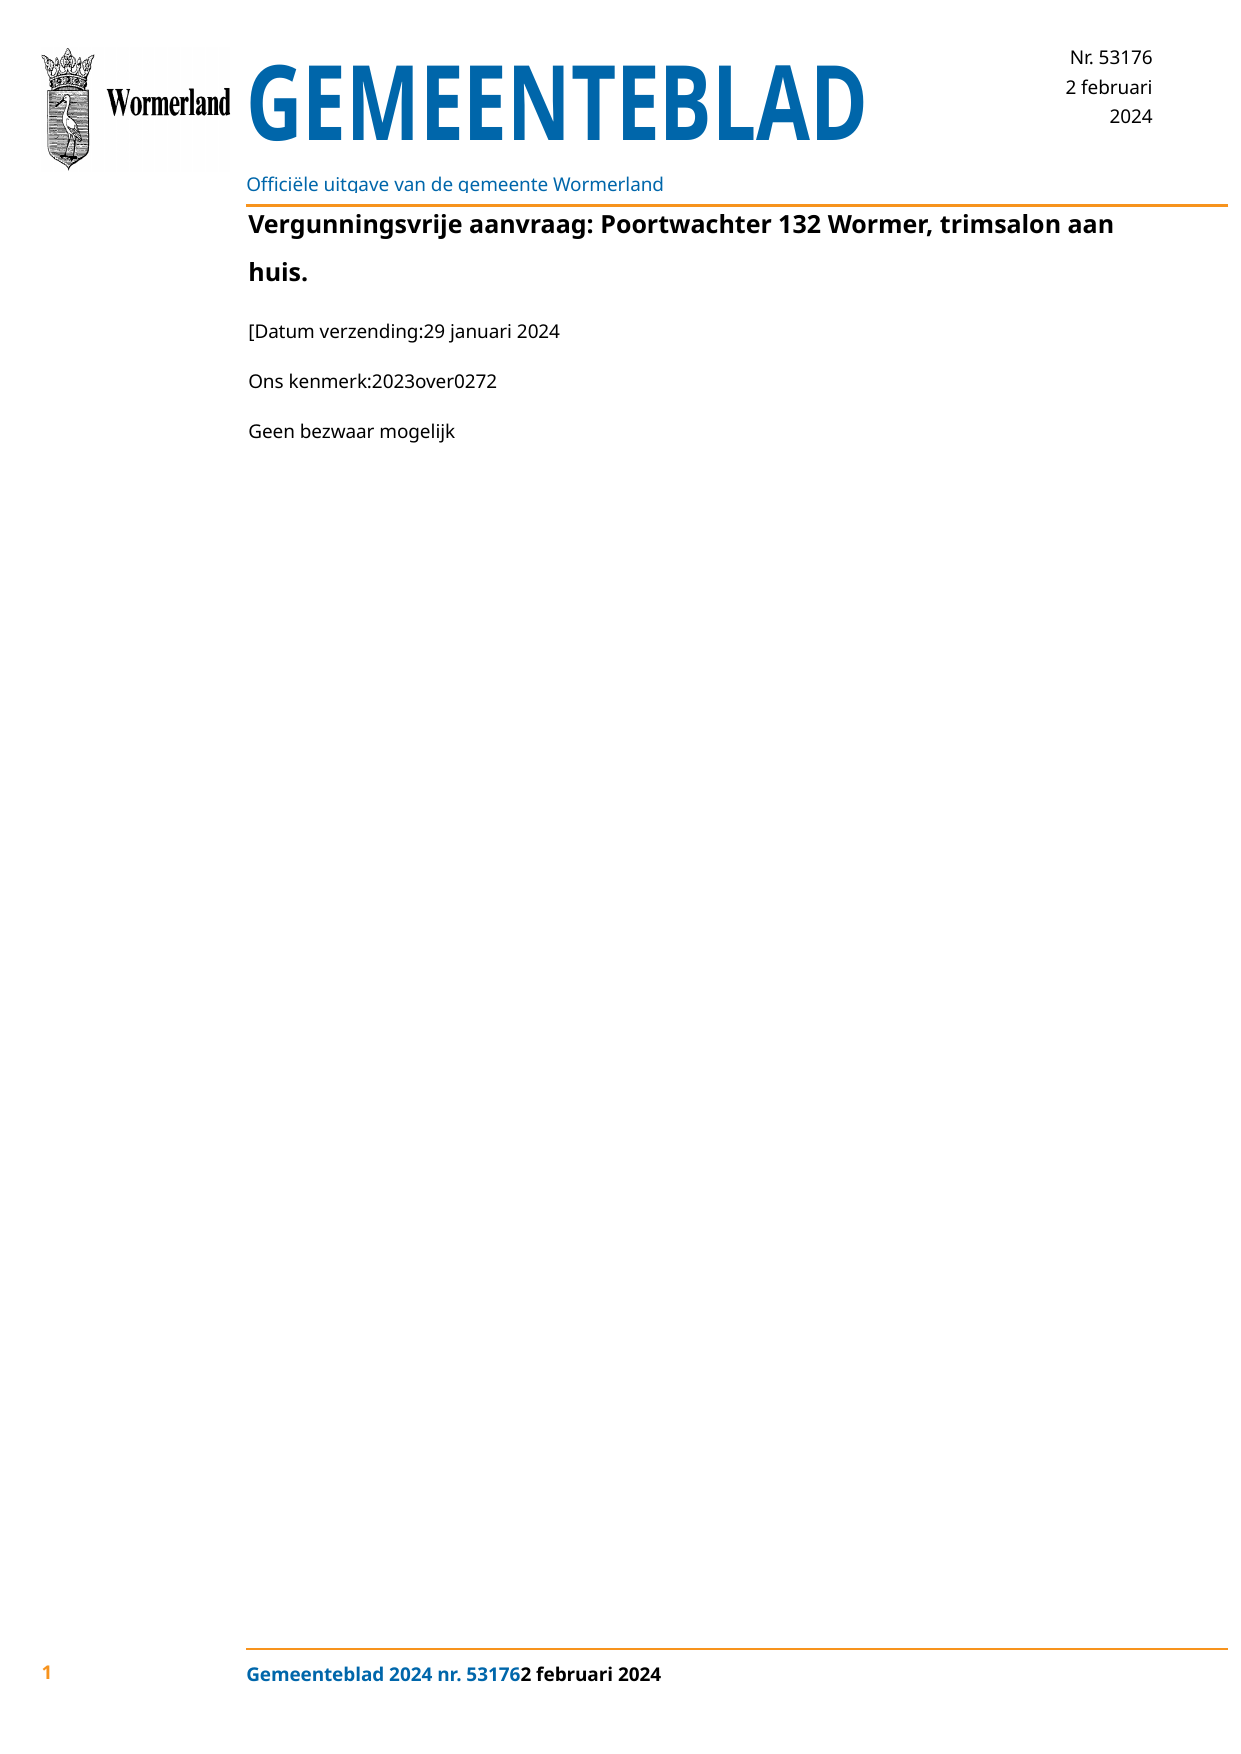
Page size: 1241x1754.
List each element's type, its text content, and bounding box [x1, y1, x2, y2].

picture [41, 47, 231, 172]
text Ons kenmerk:2023over0272 [248, 368, 1152, 394]
text Vergunningsvrije aanvraag: Poortwachter 132 Wormer, trimsalon aan huis. [248, 207, 1152, 288]
text Geen bezwaar mogelijk [248, 419, 1152, 444]
text [Datum verzending:29 januari 2024 [248, 318, 1152, 344]
